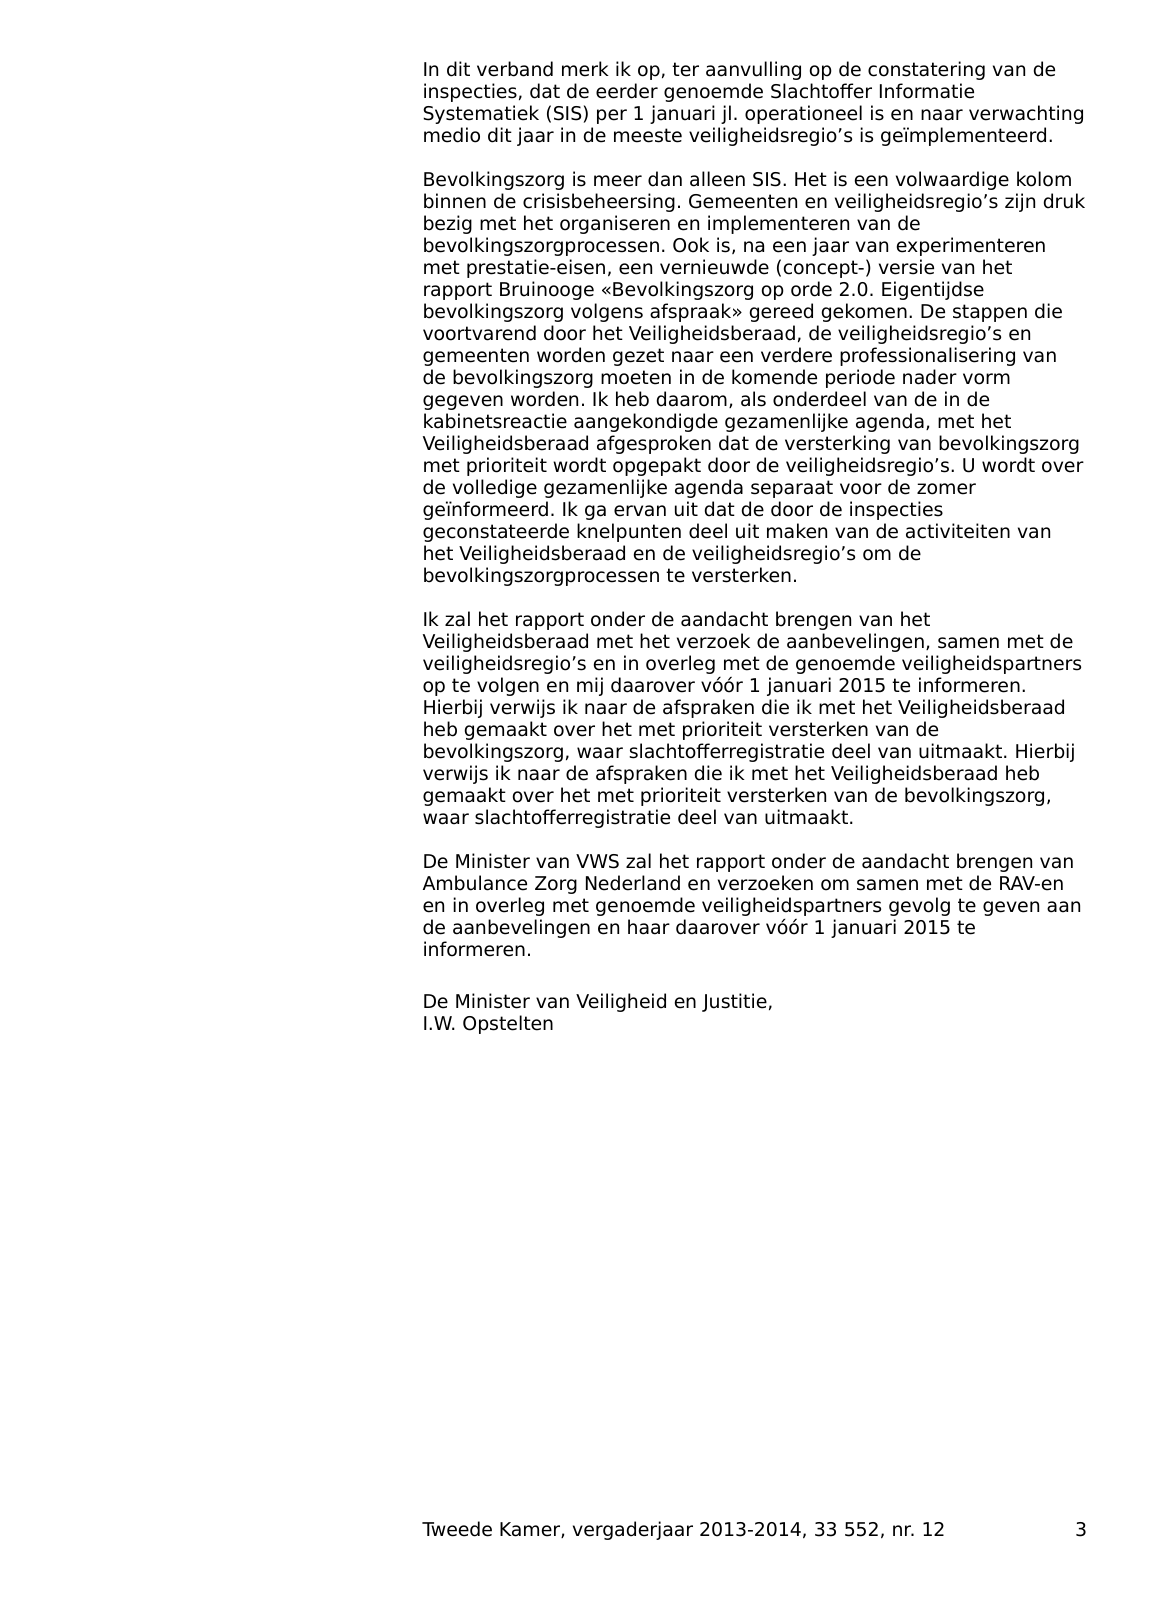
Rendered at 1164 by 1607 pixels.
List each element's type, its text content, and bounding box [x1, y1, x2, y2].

text Bevolkingszorg is meer dan alleen SIS. Het is een volwaardige kolom binnen de crisisbeheersing. Gemeenten en veiligheidsregio’s zijn druk bezig met het organiseren en implementeren van de bevolkingszorgprocessen. Ook is, na een jaar van experimenteren met prestatie-eisen, een vernieuwde (concept-) versie van het rapport Bruinooge «Bevolkingszorg op orde 2.0. Eigentijdse bevolkingszorg volgens afspraak» gereed gekomen. De stappen die voortvarend door het Veiligheidsberaad, de veiligheidsregio’s en gemeenten worden gezet naar een verdere professionalisering van de bevolkingszorg moeten in de komende periode nader vorm gegeven worden. Ik heb daarom, als onderdeel van de in de kabinetsreactie aangekondigde gezamenlijke agenda, met het Veiligheidsberaad afgesproken dat de versterking van bevolkingszorg met prioriteit wordt opgepakt door de veiligheidsregio’s. U wordt over de volledige gezamenlijke agenda separaat voor de zomer geïnformeerd. Ik ga ervan uit dat de door de inspecties geconstateerde knelpunten deel uit maken van de activiteiten van het Veiligheidsberaad en de veiligheidsregio’s om de bevolkingszorgprocessen te versterken. [422, 169, 1087, 587]
text De Minister van VWS zal het rapport onder de aandacht brengen van Ambulance Zorg Nederland en verzoeken om samen met de RAV-en en in overleg met genoemde veiligheidspartners gevolg te geven aan de aanbevelingen en haar daarover vóór 1 januari 2015 te informeren. [422, 851, 1087, 961]
text In dit verband merk ik op, ter aanvulling op de constatering van de inspecties, dat de eerder genoemde Slachtoffer Informatie Systematiek (SIS) per 1 januari jl. operationeel is en naar verwachting medio dit jaar in de meeste veiligheidsregio’s is geïmplementeerd. [422, 59, 1087, 147]
text Ik zal het rapport onder de aandacht brengen van het Veiligheidsberaad met het verzoek de aanbevelingen, samen met de veiligheidsregio’s en in overleg met de genoemde veiligheidspartners op te volgen en mij daarover vóór 1 januari 2015 te informeren. Hierbij verwijs ik naar de afspraken die ik met het Veiligheidsberaad heb gemaakt over het met prioriteit versterken van de bevolkingszorg, waar slachtofferregistratie deel van uitmaakt. Hierbij verwijs ik naar de afspraken die ik met het Veiligheidsberaad heb gemaakt over het met prioriteit versterken van de bevolkingszorg, waar slachtofferregistratie deel van uitmaakt. [422, 609, 1087, 829]
text De Minister van Veiligheid en Justitie, I.W. Opstelten [422, 991, 1087, 1035]
